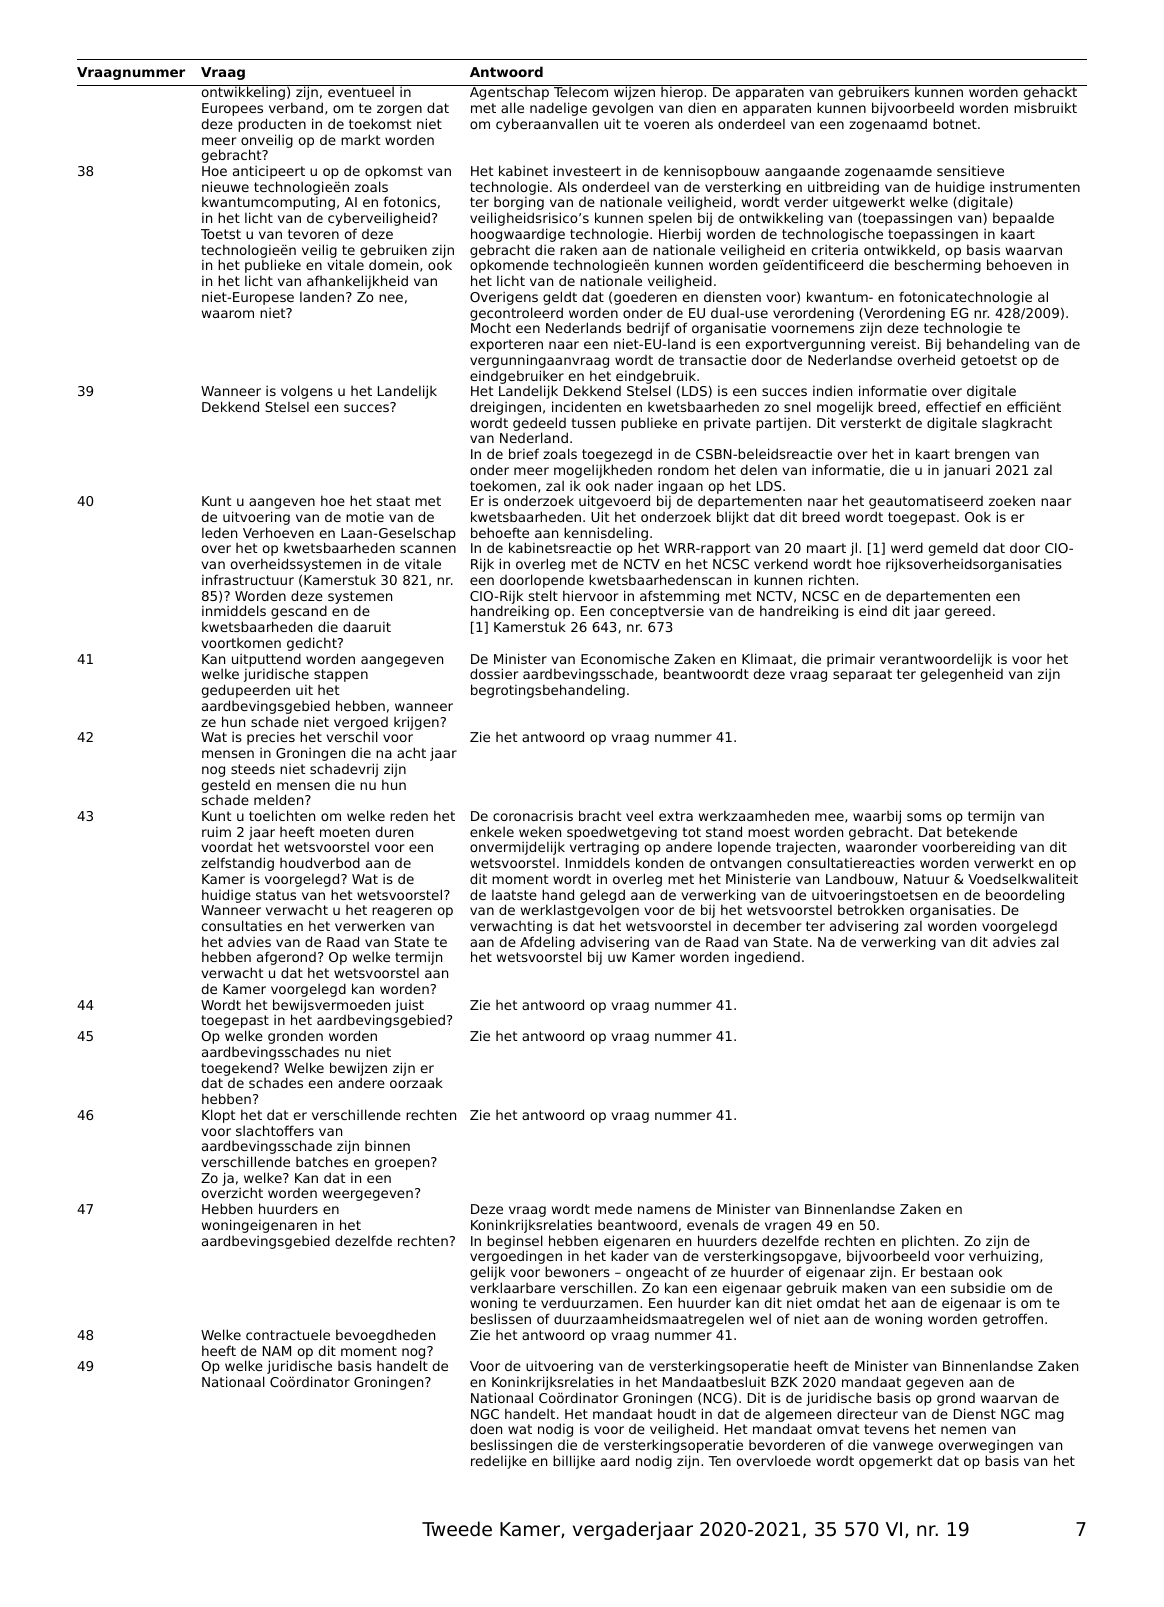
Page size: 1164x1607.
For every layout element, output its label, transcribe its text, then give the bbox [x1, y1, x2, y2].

table_cell Zie het antwoord op vraag nummer 41. [464, 998, 1087, 1029]
table_cell 49 [77, 1359, 195, 1469]
table_cell Wanneer is volgens u het Landelijk Dekkend Stelsel een succes? [195, 384, 463, 494]
table_cell Kan uitputtend worden aangegeven welke juridische stappen gedupeerden uit het aardbevingsgebied hebben, wanneer ze hun schade niet vergoed krijgen? [195, 651, 463, 730]
table_cell Er is onderzoek uitgevoerd bij de departementen naar het geautomatiseerd zoeken naar kwetsbaarheden. Uit het onderzoek blijkt dat dit breed wordt toegepast. Ook is er behoefte aan kennisdeling. In de kabinetsreactie op het WRR-rapport van 20 maart jl. [1] werd gemeld dat door CIO-Rijk in overleg met de NCTV en het NCSC verkend wordt hoe rijksoverheidsorganisaties een doorlopende kwetsbaarhedenscan in kunnen richten. CIO-Rijk stelt hiervoor in afstemming met NCTV, NCSC en de departementen een handreiking op. Een conceptversie van de handreiking is eind dit jaar gereed. [1] Kamerstuk 26 643, nr. 673 [464, 494, 1087, 651]
table_cell Op welke juridische basis handelt de Nationaal Coördinator Groningen? [195, 1359, 463, 1469]
table_cell Kunt u toelichten om welke reden het ruim 2 jaar heeft moeten duren voordat het wetsvoorstel voor een zelfstandig houdverbod aan de Kamer is voorgelegd? Wat is de huidige status van het wetsvoorstel? Wanneer verwacht u het reageren op consultaties en het verwerken van het advies van de Raad van State te hebben afgerond? Op welke termijn verwacht u dat het wetsvoorstel aan de Kamer voorgelegd kan worden? [195, 809, 463, 997]
table_header Antwoord [464, 60, 1087, 85]
table_cell Klopt het dat er verschillende rechten voor slachtoffers van aardbevingsschade zijn binnen verschillende batches en groepen? Zo ja, welke? Kan dat in een overzicht worden weergegeven? [195, 1108, 463, 1202]
table_cell Kunt u aangeven hoe het staat met de uitvoering van de motie van de leden Verhoeven en Laan-Geselschap over het op kwetsbaarheden scannen van overheidssystemen in de vitale infrastructuur (Kamerstuk 30 821, nr. 85)? Worden deze systemen inmiddels gescand en de kwetsbaarheden die daaruit voortkomen gedicht? [195, 494, 463, 651]
table_cell Wordt het bewijsvermoeden juist toegepast in het aardbevingsgebied? [195, 998, 463, 1029]
table_cell 46 [77, 1108, 195, 1202]
table_cell Zie het antwoord op vraag nummer 41. [464, 1328, 1087, 1359]
table_cell Op welke gronden worden aardbevingsschades nu niet toegekend? Welke bewijzen zijn er dat de schades een andere oorzaak hebben? [195, 1029, 463, 1108]
table_cell Zie het antwoord op vraag nummer 41. [464, 730, 1087, 809]
table_cell Wat is precies het verschil voor mensen in Groningen die na acht jaar nog steeds niet schadevrij zijn gesteld en mensen die nu hun schade melden? [195, 730, 463, 809]
table_cell Zie het antwoord op vraag nummer 41. [464, 1029, 1087, 1108]
table_cell 41 [77, 651, 195, 730]
table_cell De coronacrisis bracht veel extra werkzaamheden mee, waarbij soms op termijn van enkele weken spoedwetgeving tot stand moest worden gebracht. Dat betekende onvermijdelijk vertraging op andere lopende trajecten, waaronder voorbereiding van dit wetsvoorstel. Inmiddels konden de ontvangen consultatiereacties worden verwerkt en op dit moment wordt in overleg met het Ministerie van Landbouw, Natuur & Voedselkwaliteit de laatste hand gelegd aan de verwerking van de uitvoeringstoetsen en de beoordeling van de werklastgevolgen voor de bij het wetsvoorstel betrokken organisaties. De verwachting is dat het wetsvoorstel in december ter advisering zal worden voorgelegd aan de Afdeling advisering van de Raad van State. Na de verwerking van dit advies zal het wetsvoorstel bij uw Kamer worden ingediend. [464, 809, 1087, 997]
table_header Vraag [195, 60, 463, 85]
table_cell Het kabinet investeert in de kennisopbouw aangaande zogenaamde sensitieve technologie. Als onderdeel van de versterking en uitbreiding van de huidige instrumenten ter borging van de nationale veiligheid, wordt verder uitgewerkt welke (digitale) veiligheidsrisico’s kunnen spelen bij de ontwikkeling van (toepassingen van) bepaalde hoogwaardige technologie. Hierbij worden de technologische toepassingen in kaart gebracht die raken aan de nationale veiligheid en criteria ontwikkeld, op basis waarvan opkomende technologieën kunnen worden geïdentificeerd die bescherming behoeven in het licht van de nationale veiligheid. Overigens geldt dat (goederen en diensten voor) kwantum- en fotonicatechnologie al gecontroleerd worden onder de EU dual-use verordening (Verordening EG nr. 428/2009). Mocht een Nederlands bedrijf of organisatie voornemens zijn deze technologie te exporteren naar een niet-EU-land is een exportvergunning vereist. Bij behandeling van de vergunningaanvraag wordt de transactie door de Nederlandse overheid getoetst op de eindgebruiker en het eindgebruik. [464, 164, 1087, 384]
table_cell 38 [77, 164, 195, 384]
table_cell Agentschap Telecom wijzen hierop. De apparaten van gebruikers kunnen worden gehackt met alle nadelige gevolgen van dien en apparaten kunnen bijvoorbeeld worden misbruikt om cyberaanvallen uit te voeren als onderdeel van een zogenaamd botnet. [464, 86, 1087, 164]
table_cell ontwikkeling) zijn, eventueel in Europees verband, om te zorgen dat deze producten in de toekomst niet meer onveilig op de markt worden gebracht? [195, 86, 463, 164]
table_cell 44 [77, 998, 195, 1029]
table_cell 40 [77, 494, 195, 651]
table_cell Hoe anticipeert u op de opkomst van nieuwe technologieën zoals kwantumcomputing, AI en fotonics, in het licht van de cyberveiligheid? Toetst u van tevoren of deze technologieën veilig te gebruiken zijn in het publieke en vitale domein, ook in het licht van afhankelijkheid van niet-Europese landen? Zo nee, waarom niet? [195, 164, 463, 384]
table_header Vraagnummer [77, 60, 195, 85]
table_cell Welke contractuele bevoegdheden heeft de NAM op dit moment nog? [195, 1328, 463, 1359]
table_cell 45 [77, 1029, 195, 1108]
table_cell 47 [77, 1202, 195, 1328]
table_cell 43 [77, 809, 195, 997]
table_cell [77, 86, 195, 164]
table_cell Voor de uitvoering van de versterkingsoperatie heeft de Minister van Binnenlandse Zaken en Koninkrijksrelaties in het Mandaatbesluit BZK 2020 mandaat gegeven aan de Nationaal Coördinator Groningen (NCG). Dit is de juridische basis op grond waarvan de NGC handelt. Het mandaat houdt in dat de algemeen directeur van de Dienst NGC mag doen wat nodig is voor de veiligheid. Het mandaat omvat tevens het nemen van beslissingen die de versterkingsoperatie bevorderen of die vanwege overwegingen van redelijke en billijke aard nodig zijn. Ten overvloede wordt opgemerkt dat op basis van het [464, 1359, 1087, 1469]
table_cell Zie het antwoord op vraag nummer 41. [464, 1108, 1087, 1202]
table_cell Hebben huurders en woningeigenaren in het aardbevingsgebied dezelfde rechten? [195, 1202, 463, 1328]
table_cell 42 [77, 730, 195, 809]
table_cell 39 [77, 384, 195, 494]
table_cell De Minister van Economische Zaken en Klimaat, die primair verantwoordelijk is voor het dossier aardbevingsschade, beantwoordt deze vraag separaat ter gelegenheid van zijn begrotingsbehandeling. [464, 651, 1087, 730]
table_cell 48 [77, 1328, 195, 1359]
table_cell Deze vraag wordt mede namens de Minister van Binnenlandse Zaken en Koninkrijksrelaties beantwoord, evenals de vragen 49 en 50. In beginsel hebben eigenaren en huurders dezelfde rechten en plichten. Zo zijn de vergoedingen in het kader van de versterkingsopgave, bijvoorbeeld voor verhuizing, gelijk voor bewoners – ongeacht of ze huurder of eigenaar zijn. Er bestaan ook verklaarbare verschillen. Zo kan een eigenaar gebruik maken van een subsidie om de woning te verduurzamen. Een huurder kan dit niet omdat het aan de eigenaar is om te beslissen of duurzaamheidsmaatregelen wel of niet aan de woning worden getroffen. [464, 1202, 1087, 1328]
table_cell Het Landelijk Dekkend Stelsel (LDS) is een succes indien informatie over digitale dreigingen, incidenten en kwetsbaarheden zo snel mogelijk breed, effectief en efficiënt wordt gedeeld tussen publieke en private partijen. Dit versterkt de digitale slagkracht van Nederland. In de brief zoals toegezegd in de CSBN-beleidsreactie over het in kaart brengen van onder meer mogelijkheden rondom het delen van informatie, die u in januari 2021 zal toekomen, zal ik ook nader ingaan op het LDS. [464, 384, 1087, 494]
